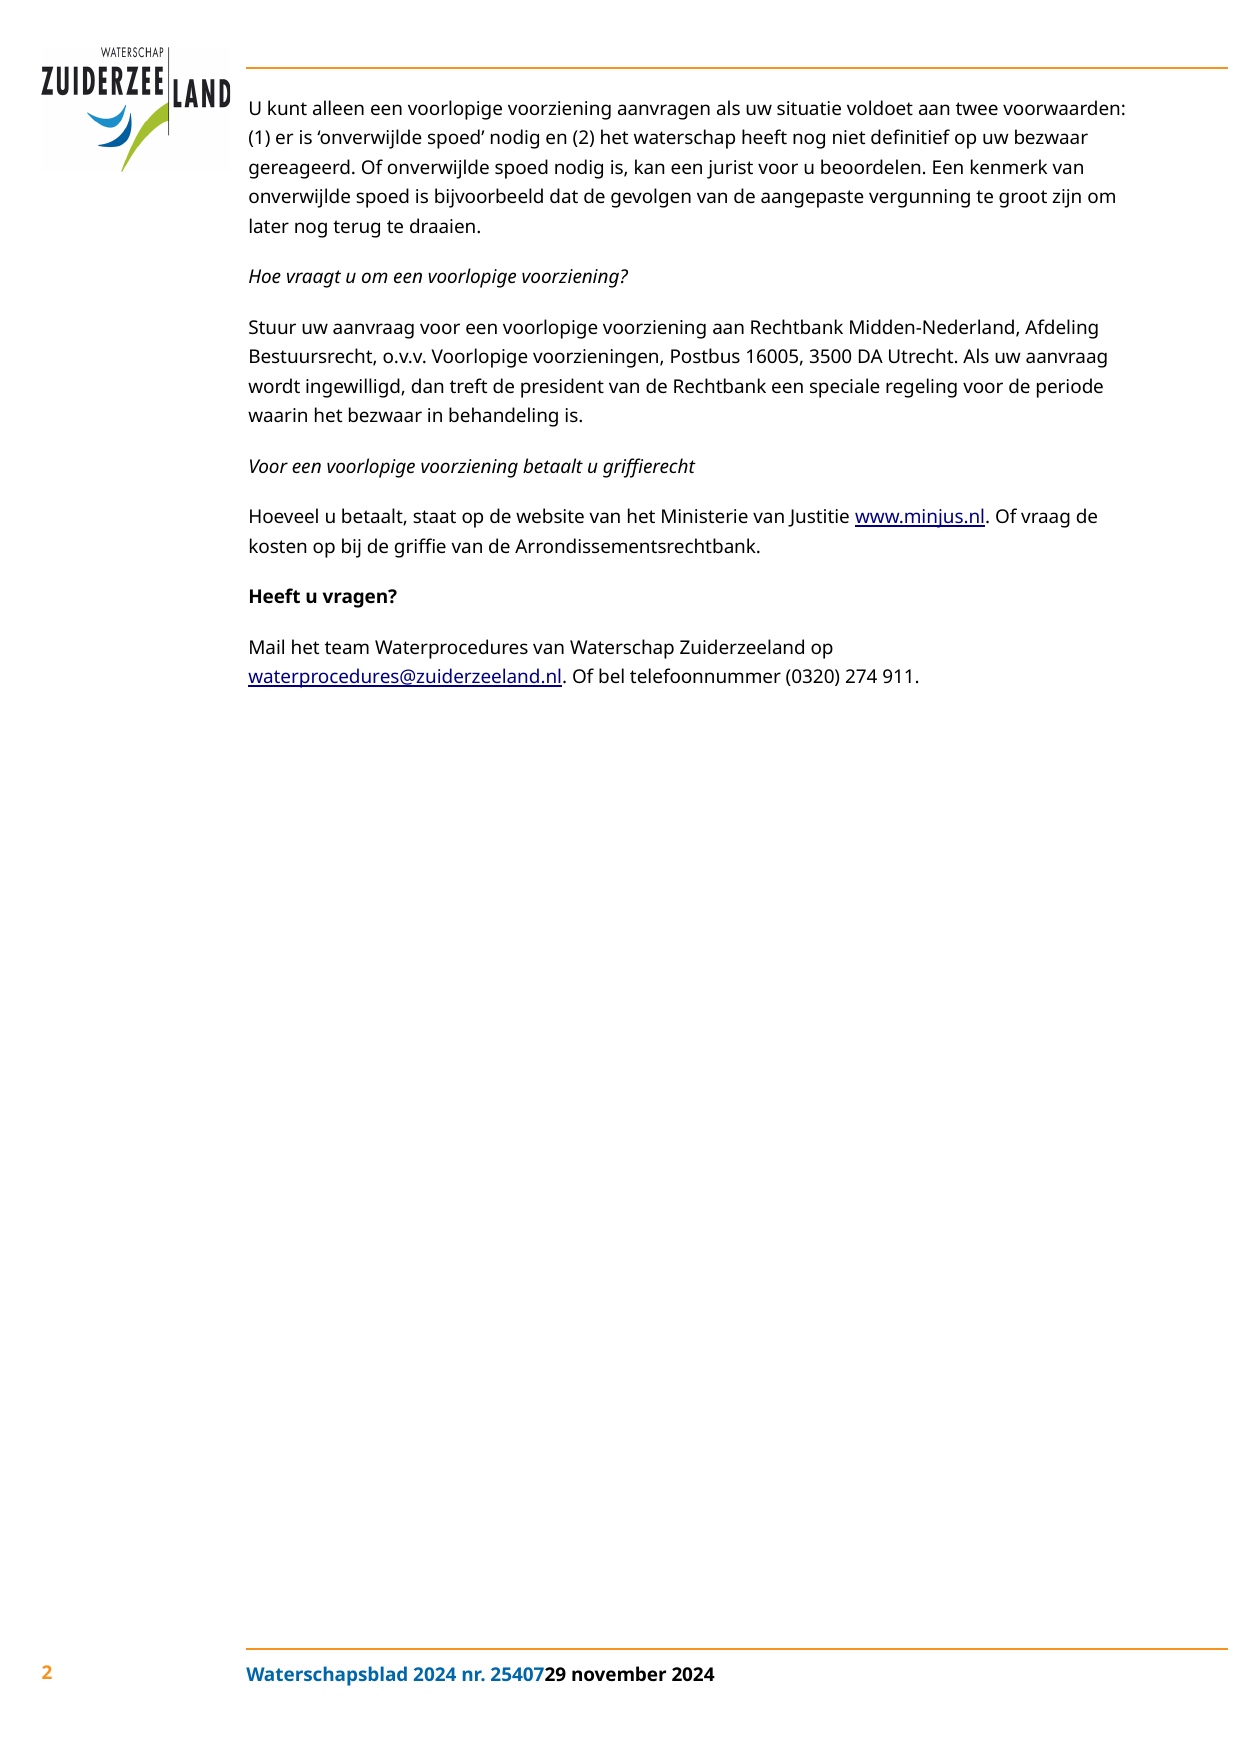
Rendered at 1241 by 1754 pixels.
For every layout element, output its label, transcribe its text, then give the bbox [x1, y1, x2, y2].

text Stuur uw aanvraag voor een voorlopige voorziening aan Rechtbank Midden-Nederland, Afdeling Bestuursrecht, o.v.v. Voorlopige voorzieningen, Postbus 16005, 3500 DA Utrecht. Als uw aanvraag wordt ingewilligd, dan treft de president van de Rechtbank een speciale regeling voor de periode waarin het bezwaar in behandeling is. [248, 314, 1152, 428]
text Voor een voorlopige voorziening betaalt u griffierecht [248, 453, 1152, 479]
text Hoeveel u betaalt, staat op de website van het Ministerie van Justitie www.minjus.nl. Of vraag de kosten op bij de griffie van de Arrondissementsrechtbank. [248, 503, 1152, 559]
text U kunt alleen een voorlopige voorziening aanvragen als uw situatie voldoet aan twee voorwaarden: (1) er is ‘onverwijlde spoed’ nodig en (2) het waterschap heeft nog niet definitief op uw bezwaar gereageerd. Of onverwijlde spoed nodig is, kan een jurist voor u beoordelen. Een kenmerk van onverwijlde spoed is bijvoorbeeld dat de gevolgen van de aangepaste vergunning te groot zijn om later nog terug te draaien. [248, 95, 1152, 239]
text Heeft u vragen? [248, 583, 1152, 609]
picture [41, 47, 231, 172]
text Hoe vraagt u om een voorlopige voorziening? [248, 263, 1152, 289]
text Mail het team Waterprocedures van Waterschap Zuiderzeeland op waterprocedures@zuiderzeeland.nl. Of bel telefoonnummer (0320) 274 911. [248, 634, 1152, 689]
